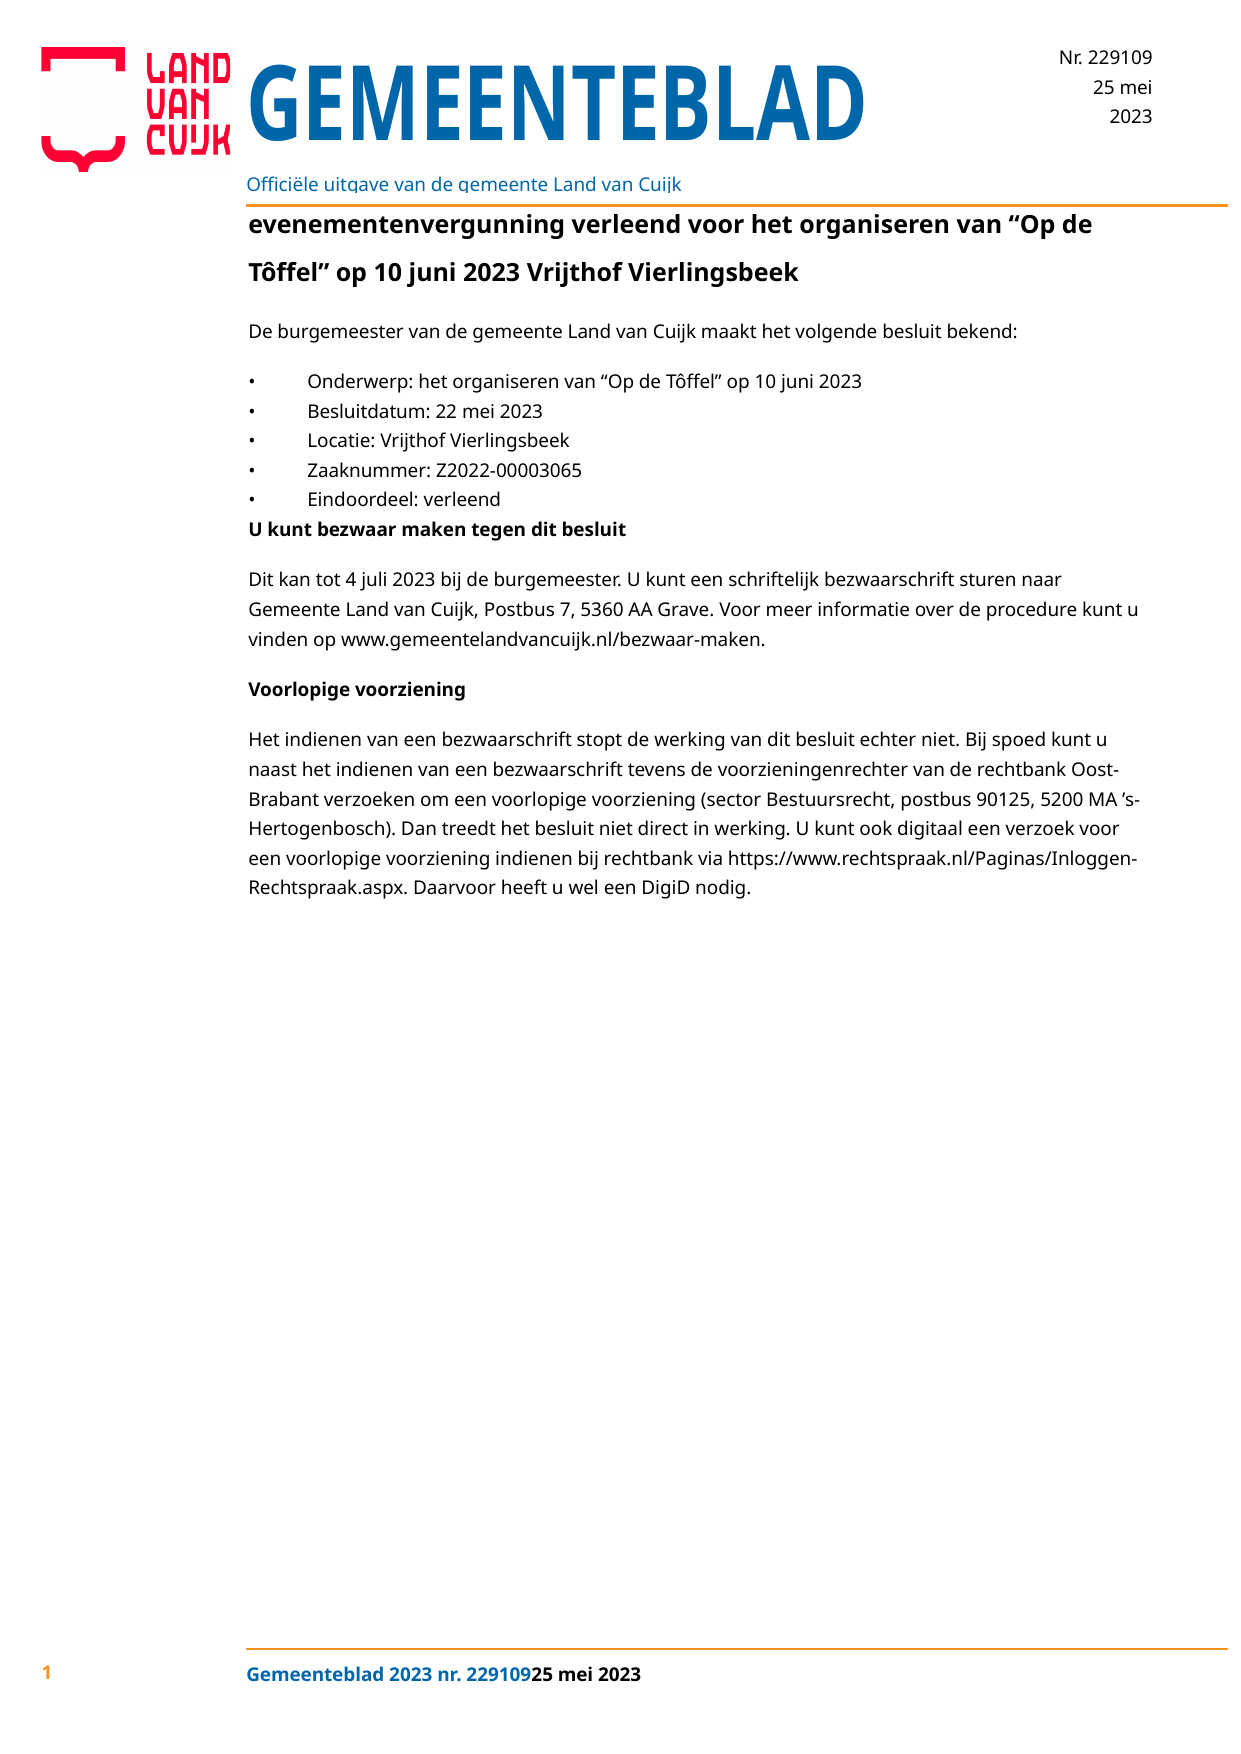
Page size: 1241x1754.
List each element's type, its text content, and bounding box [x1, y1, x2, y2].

picture [41, 47, 231, 172]
text Het indienen van een bezwaarschrift stopt de werking van dit besluit echter niet. Bij spoed kunt u naast het indienen van een bezwaarschrift tevens de voorzieningenrechter van de rechtbank Oost-Brabant verzoeken om een voorlopige voorziening (sector Bestuursrecht, postbus 90125, 5200 MA ’s-Hertogenbosch). Dan treedt het besluit niet direct in werking. U kunt ook digitaal een verzoek voor een voorlopige voorziening indienen bij rechtbank via https://www.rechtspraak.nl/Paginas/Inloggen-Rechtspraak.aspx. Daarvoor heeft u wel een DigiD nodig. [248, 727, 1152, 900]
text U kunt bezwaar maken tegen dit besluit [248, 516, 1152, 542]
text evenementenvergunning verleend voor het organiseren van “Op de Tôffel” op 10 juni 2023 Vrijthof Vierlingsbeek [248, 207, 1152, 288]
list Locatie: Vrijthof Vierlingsbeek [248, 427, 1152, 453]
list Zaaknummer: Z2022-00003065 [248, 457, 1152, 483]
text Dit kan tot 4 juli 2023 bij de burgemeester. U kunt een schriftelijk bezwaarschrift sturen naar Gemeente Land van Cuijk, Postbus 7, 5360 AA Grave. Voor meer informatie over de procedure kunt u vinden op www.gemeentelandvancuijk.nl/bezwaar-maken. [248, 567, 1152, 652]
list Eindoordeel: verleend [248, 487, 1152, 512]
list Besluitdatum: 22 mei 2023 [248, 398, 1152, 424]
text De burgemeester van de gemeente Land van Cuijk maakt het volgende besluit bekend: [248, 318, 1152, 344]
text Voorlopige voorziening [248, 676, 1152, 702]
list Onderwerp: het organiseren van “Op de Tôffel” op 10 juni 2023 [248, 368, 1152, 394]
